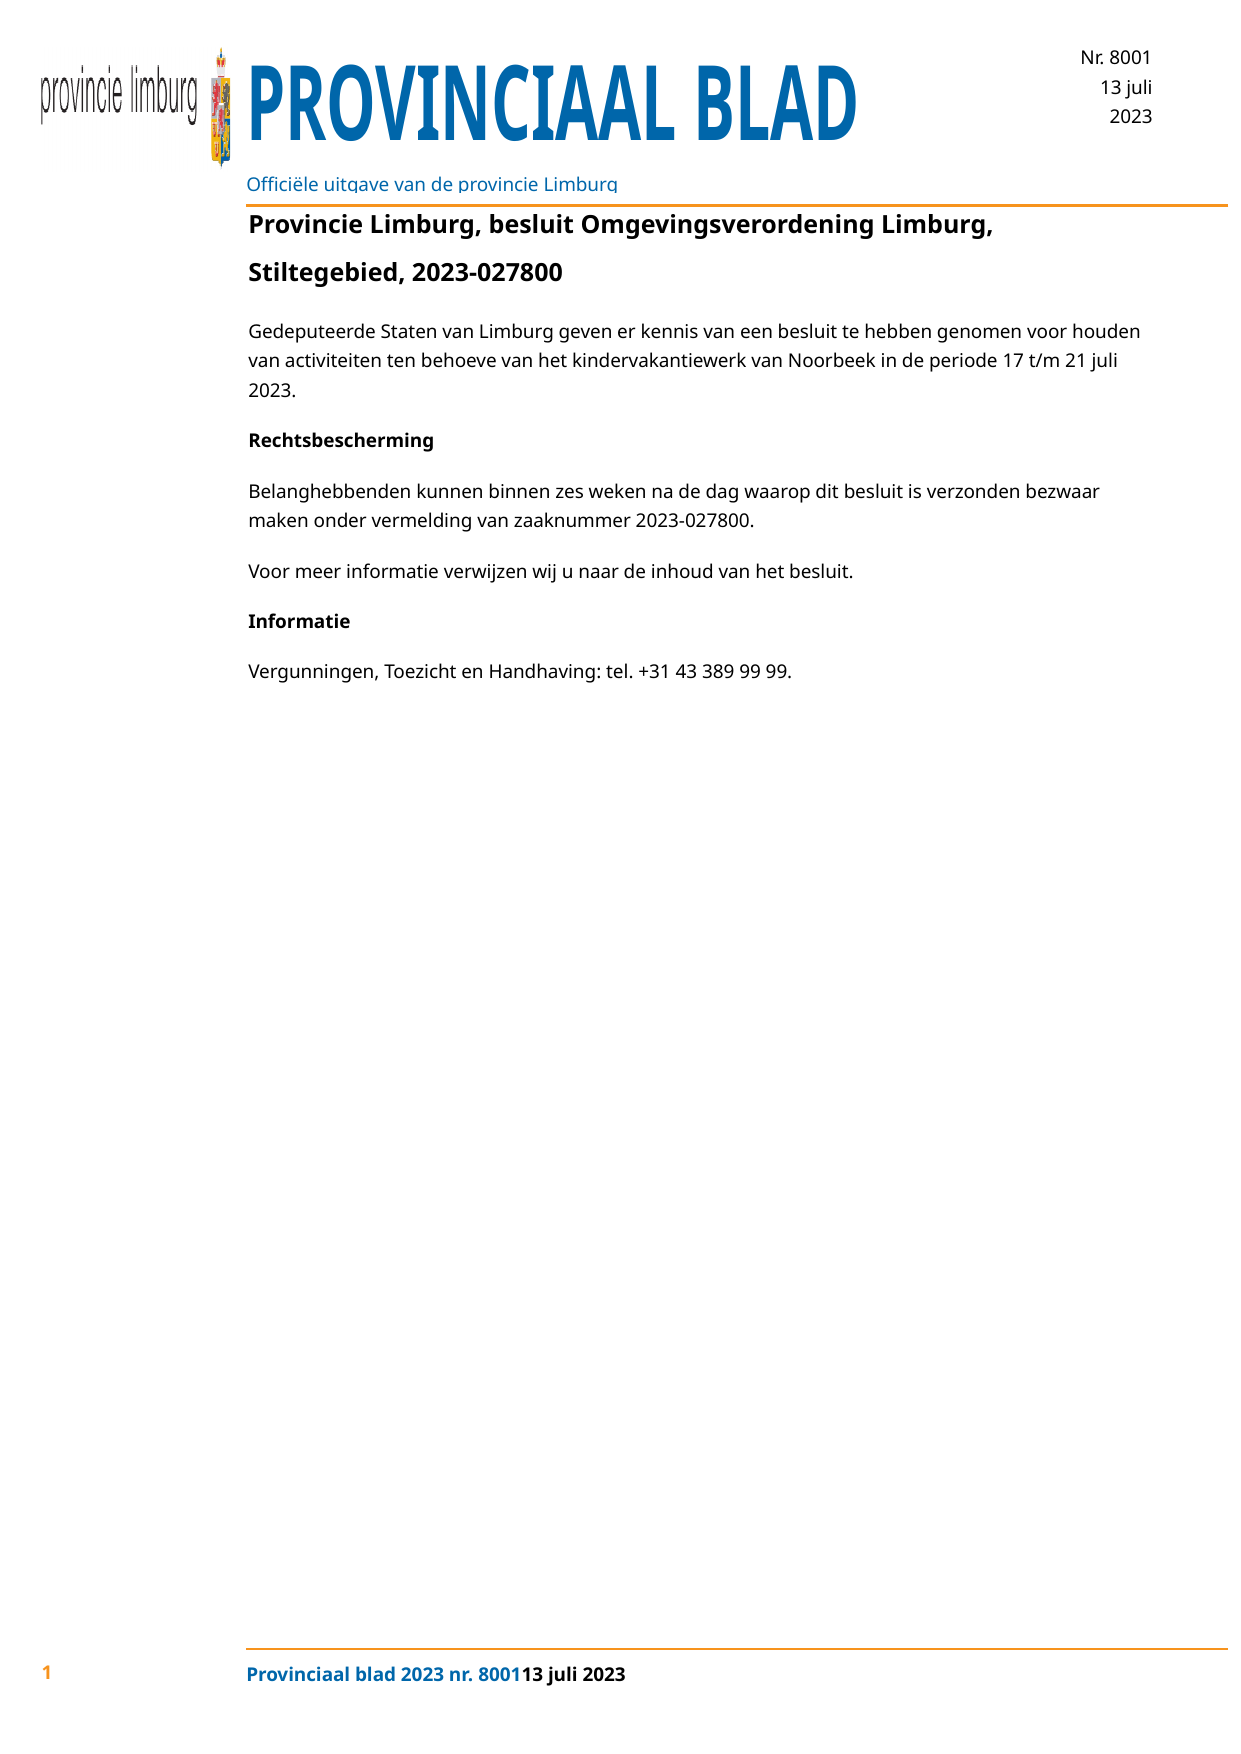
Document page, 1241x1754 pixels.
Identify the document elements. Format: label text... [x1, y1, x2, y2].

text Voor meer informatie verwijzen wij u naar de inhoud van het besluit. [248, 558, 1152, 584]
text Vergunningen, Toezicht en Handhaving: tel. +31 43 389 99 99. [248, 659, 1152, 684]
text Belanghebbenden kunnen binnen zes weken na de dag waarop dit besluit is verzonden bezwaar maken onder vermelding van zaaknummer 2023-027800. [248, 478, 1152, 533]
text Gedeputeerde Staten van Limburg geven er kennis van een besluit te hebben genomen voor houden van activiteiten ten behoeve van het kindervakantiewerk van Noorbeek in de periode 17 t/m 21 juli 2023. [248, 318, 1152, 403]
text Informatie [248, 608, 1152, 634]
picture [41, 47, 231, 172]
text Provincie Limburg, besluit Omgevingsverordening Limburg, Stiltegebied, 2023-027800 [248, 207, 1152, 288]
text Rechtsbescherming [248, 427, 1152, 453]
